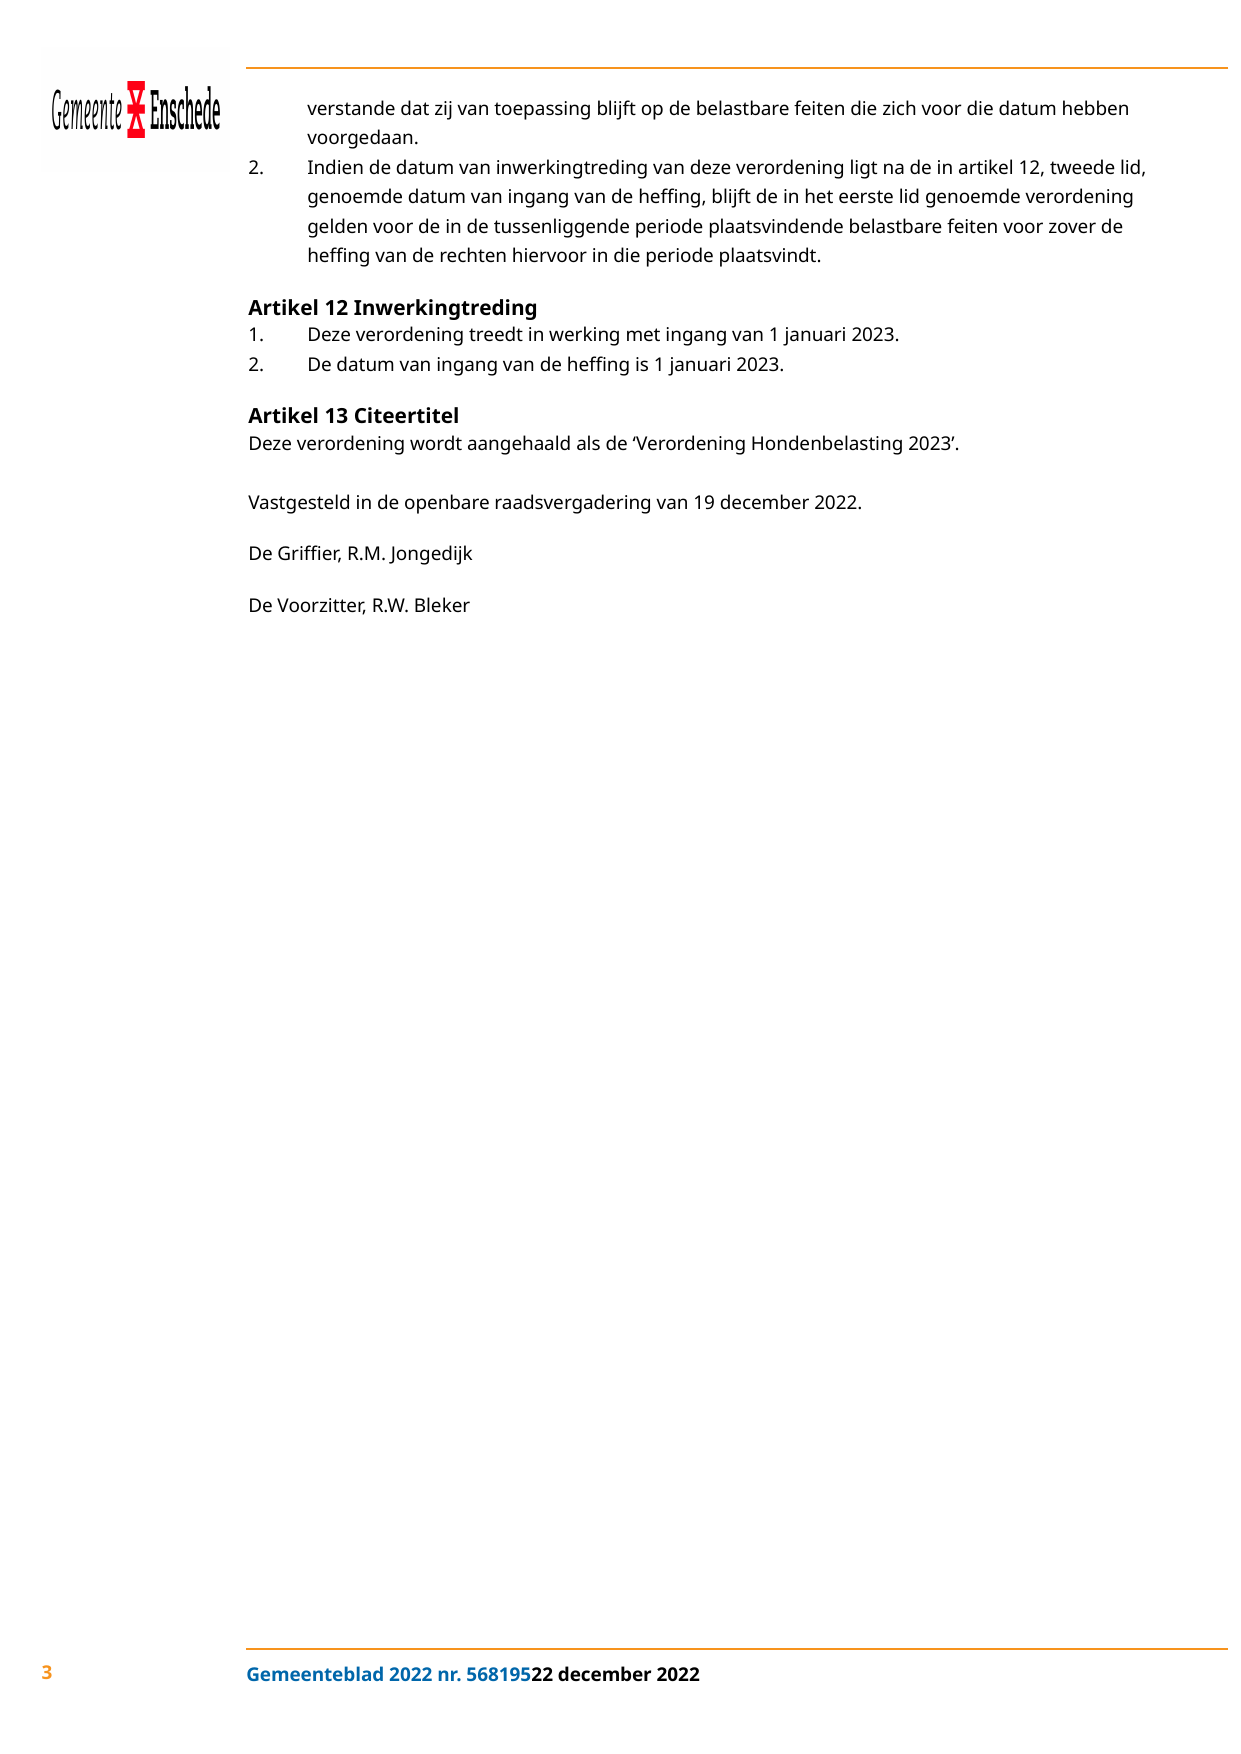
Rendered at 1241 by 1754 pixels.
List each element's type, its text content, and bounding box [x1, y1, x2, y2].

text De Griffier, R.M. Jongedijk [248, 541, 1152, 566]
text De Voorzitter, R.W. Bleker [248, 592, 1152, 618]
text Artikel 13 Citeertitel [248, 402, 1152, 430]
list verstande dat zij van toepassing blijft op de belastbare feiten die zich voor die datum hebben voorgedaan. [248, 95, 1152, 150]
list Deze verordening treedt in werking met ingang van 1 januari 2023. [248, 322, 1152, 347]
list Indien de datum van inwerkingtreding van deze verordening ligt na de in artikel 12, tweede lid, genoemde datum van ingang van de heffing, blijft de in het eerste lid genoemde verordening gelden voor de in de tussenliggende periode plaatsvindende belastbare feiten voor zover de heffing van de rechten hiervoor in die periode plaatsvindt. [248, 154, 1152, 268]
picture [41, 47, 231, 172]
text Deze verordening wordt aangehaald als de ‘Verordening Hondenbelasting 2023’. [248, 430, 1152, 456]
text Vastgesteld in de openbare raadsvergadering van 19 december 2022. [248, 489, 1152, 515]
text Artikel 12 Inwerkingtreding [248, 293, 1152, 322]
list De datum van ingang van de heffing is 1 januari 2023. [248, 351, 1152, 377]
